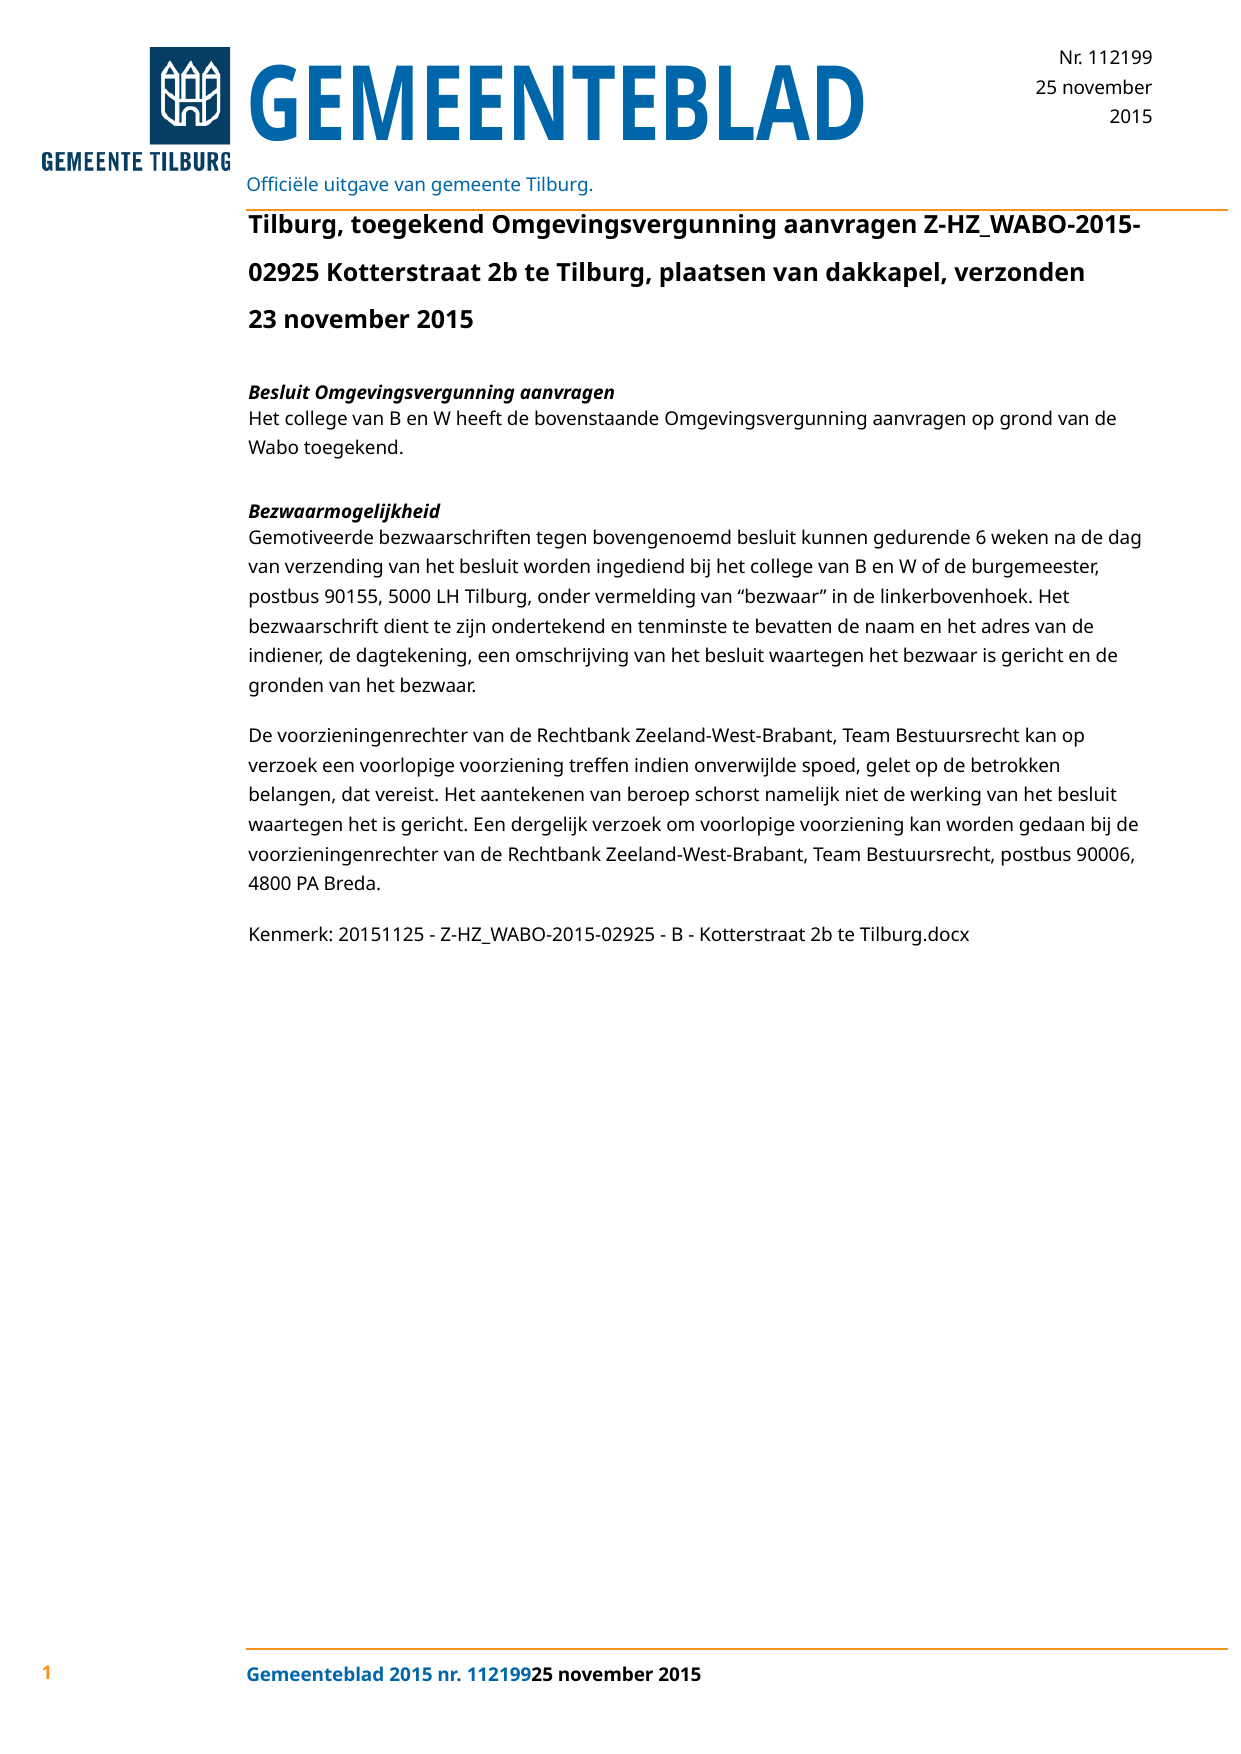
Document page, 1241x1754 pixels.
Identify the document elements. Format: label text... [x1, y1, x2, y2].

text Tilburg, toegekend Omgevingsvergunning aanvragen Z-HZ_WABO-2015-02925 Kotterstraat 2b te Tilburg, plaatsen van dakkapel, verzonden 23 november 2015 [248, 211, 1152, 336]
text Gemotiveerde bezwaarschriften tegen bovengenoemd besluit kunnen gedurende 6 weken na de dag van verzending van het besluit worden ingediend bij het college van B en W of de burgemeester, postbus 90155, 5000 LH Tilburg, onder vermelding van “bezwaar” in de linkerbovenhoek. Het bezwaarschrift dient te zijn ondertekend en tenminste te bevatten de naam en het adres van de indiener, de dagtekening, een omschrijving van het besluit waartegen het bezwaar is gericht en de gronden van het bezwaar. [248, 524, 1152, 698]
text Bezwaarmogelijkheid [248, 498, 1152, 524]
picture [41, 47, 231, 172]
text Besluit Omgevingsvergunning aanvragen [248, 379, 1152, 405]
text De voorzieningenrechter van de Rechtbank Zeeland-West-Brabant, Team Bestuursrecht kan op verzoek een voorlopige voorziening treffen indien onverwijlde spoed, gelet op de betrokken belangen, dat vereist. Het aantekenen van beroep schorst namelijk niet de werking van het besluit waartegen het is gericht. Een dergelijk verzoek om voorlopige voorziening kan worden gedaan bij de voorzieningenrechter van de Rechtbank Zeeland-West-Brabant, Team Bestuursrecht, postbus 90006, 4800 PA Breda. [248, 722, 1152, 896]
text Kenmerk: 20151125 - Z-HZ_WABO-2015-02925 - B - Kotterstraat 2b te Tilburg.docx [248, 921, 1152, 946]
text Het college van B en W heeft de bovenstaande Omgevingsvergunning aanvragen op grond van de Wabo toegekend. [248, 405, 1152, 460]
